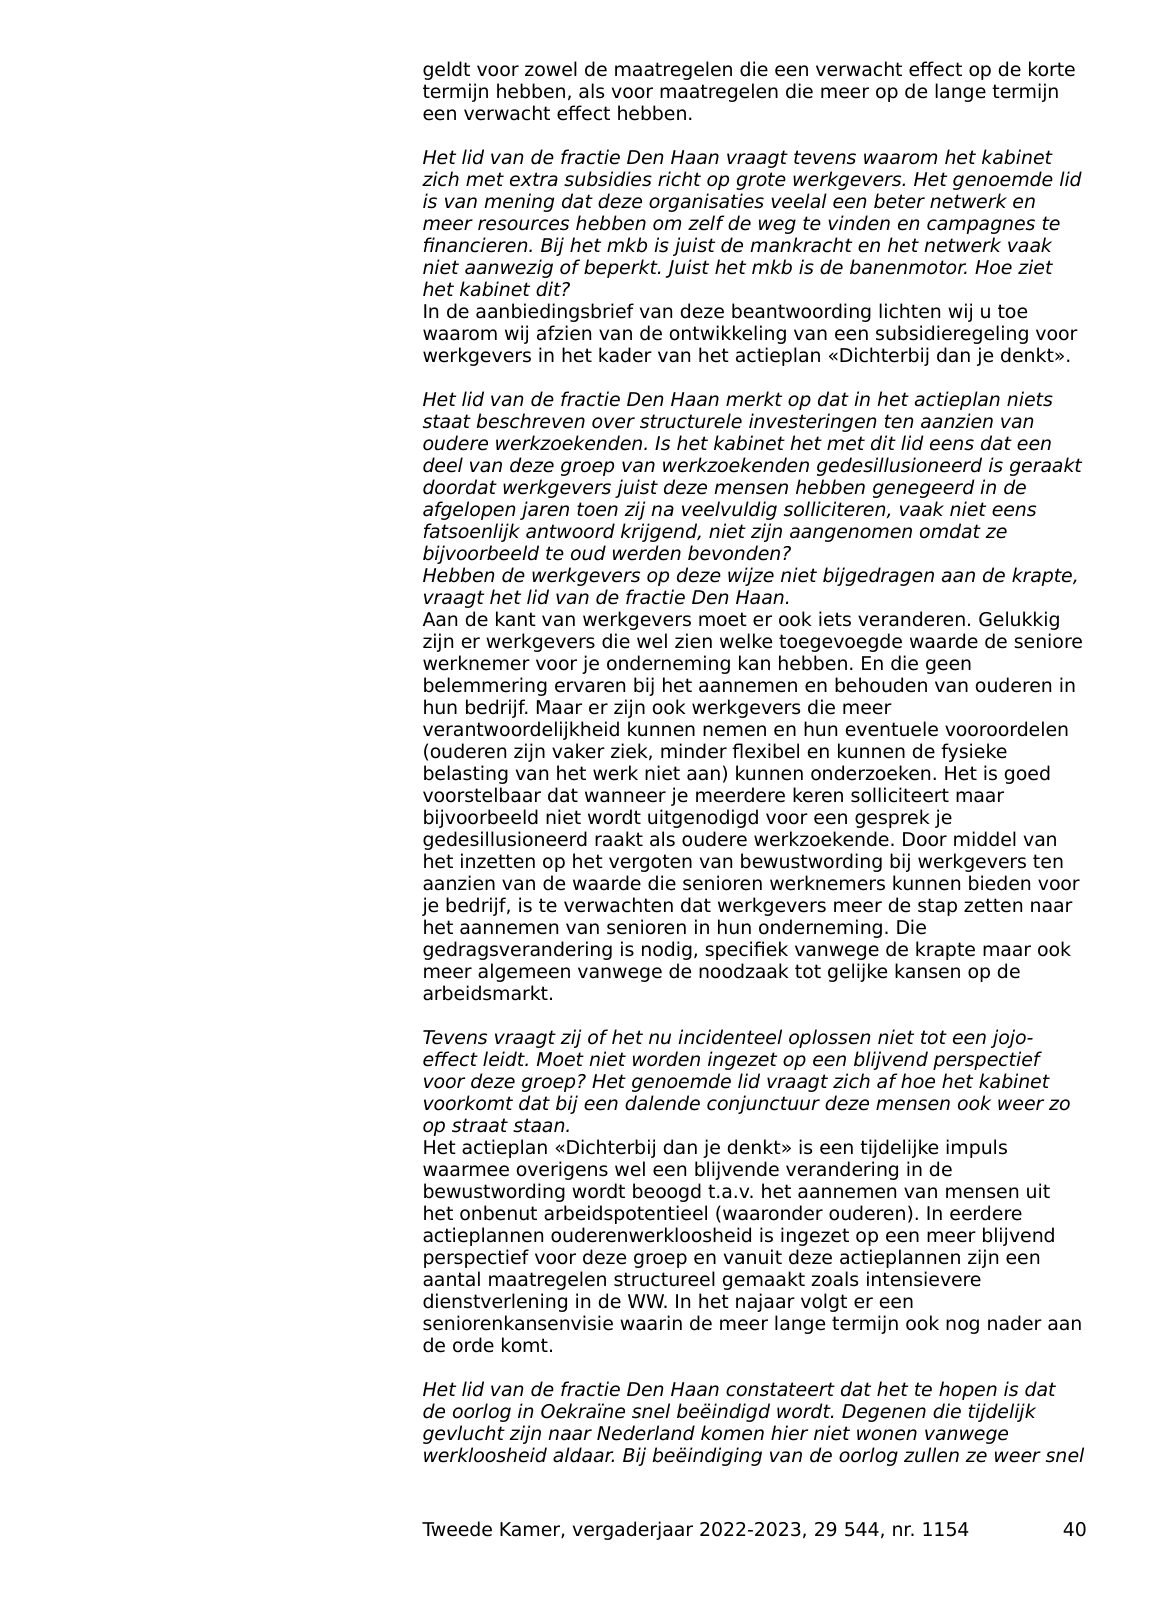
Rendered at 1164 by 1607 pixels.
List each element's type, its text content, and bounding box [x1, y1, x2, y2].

text Het lid van de fractie Den Haan constateert dat het te hopen is dat de oorlog in Oekraïne snel beëindigd wordt. Degenen die tijdelijk gevlucht zijn naar Nederland komen hier niet wonen vanwege werkloosheid aldaar. Bij beëindiging van de oorlog zullen ze weer snel [422, 1379, 1087, 1467]
text Tevens vraagt zij of het nu incidenteel oplossen niet tot een jojo-effect leidt. Moet niet worden ingezet op een blijvend perspectief voor deze groep? Het genoemde lid vraagt zich af hoe het kabinet voorkomt dat bij een dalende conjunctuur deze mensen ook weer zo op straat staan. [422, 1027, 1087, 1137]
text In de aanbiedingsbrief van deze beantwoording lichten wij u toe waarom wij afzien van de ontwikkeling van een subsidieregeling voor werkgevers in het kader van het actieplan «Dichterbij dan je denkt». [422, 301, 1087, 367]
text geldt voor zowel de maatregelen die een verwacht effect op de korte termijn hebben, als voor maatregelen die meer op de lange termijn een verwacht effect hebben. [422, 59, 1087, 125]
text Het lid van de fractie Den Haan vraagt tevens waarom het kabinet zich met extra subsidies richt op grote werkgevers. Het genoemde lid is van mening dat deze organisaties veelal een beter netwerk en meer resources hebben om zelf de weg te vinden en campagnes te financieren. Bij het mkb is juist de mankracht en het netwerk vaak niet aanwezig of beperkt. Juist het mkb is de banenmotor. Hoe ziet het kabinet dit? [422, 147, 1087, 301]
text Het actieplan «Dichterbij dan je denkt» is een tijdelijke impuls waarmee overigens wel een blijvende verandering in de bewustwording wordt beoogd t.a.v. het aannemen van mensen uit het onbenut arbeidspotentieel (waaronder ouderen). In eerdere actieplannen ouderenwerkloosheid is ingezet op een meer blijvend perspectief voor deze groep en vanuit deze actieplannen zijn een aantal maatregelen structureel gemaakt zoals intensievere dienstverlening in de WW. In het najaar volgt er een seniorenkansenvisie waarin de meer lange termijn ook nog nader aan de orde komt. [422, 1137, 1087, 1356]
text Hebben de werkgevers op deze wijze niet bijgedragen aan de krapte, vraagt het lid van de fractie Den Haan. [422, 565, 1087, 609]
text Aan de kant van werkgevers moet er ook iets veranderen. Gelukkig zijn er werkgevers die wel zien welke toegevoegde waarde de seniore werknemer voor je onderneming kan hebben. En die geen belemmering ervaren bij het aannemen en behouden van ouderen in hun bedrijf. Maar er zijn ook werkgevers die meer verantwoordelijkheid kunnen nemen en hun eventuele vooroordelen (ouderen zijn vaker ziek, minder flexibel en kunnen de fysieke belasting van het werk niet aan) kunnen onderzoeken. Het is goed voorstelbaar dat wanneer je meerdere keren solliciteert maar bijvoorbeeld niet wordt uitgenodigd voor een gesprek je gedesillusioneerd raakt als oudere werkzoekende. Door middel van het inzetten op het vergoten van bewustwording bij werkgevers ten aanzien van de waarde die senioren werknemers kunnen bieden voor je bedrijf, is te verwachten dat werkgevers meer de stap zetten naar het aannemen van senioren in hun onderneming. Die gedragsverandering is nodig, specifiek vanwege de krapte maar ook meer algemeen vanwege de noodzaak tot gelijke kansen op de arbeidsmarkt. [422, 609, 1087, 1004]
text Het lid van de fractie Den Haan merkt op dat in het actieplan niets staat beschreven over structurele investeringen ten aanzien van oudere werkzoekenden. Is het kabinet het met dit lid eens dat een deel van deze groep van werkzoekenden gedesillusioneerd is geraakt doordat werkgevers juist deze mensen hebben genegeerd in de afgelopen jaren toen zij na veelvuldig solliciteren, vaak niet eens fatsoenlijk antwoord krijgend, niet zijn aangenomen omdat ze bijvoorbeeld te oud werden bevonden? [422, 389, 1087, 565]
